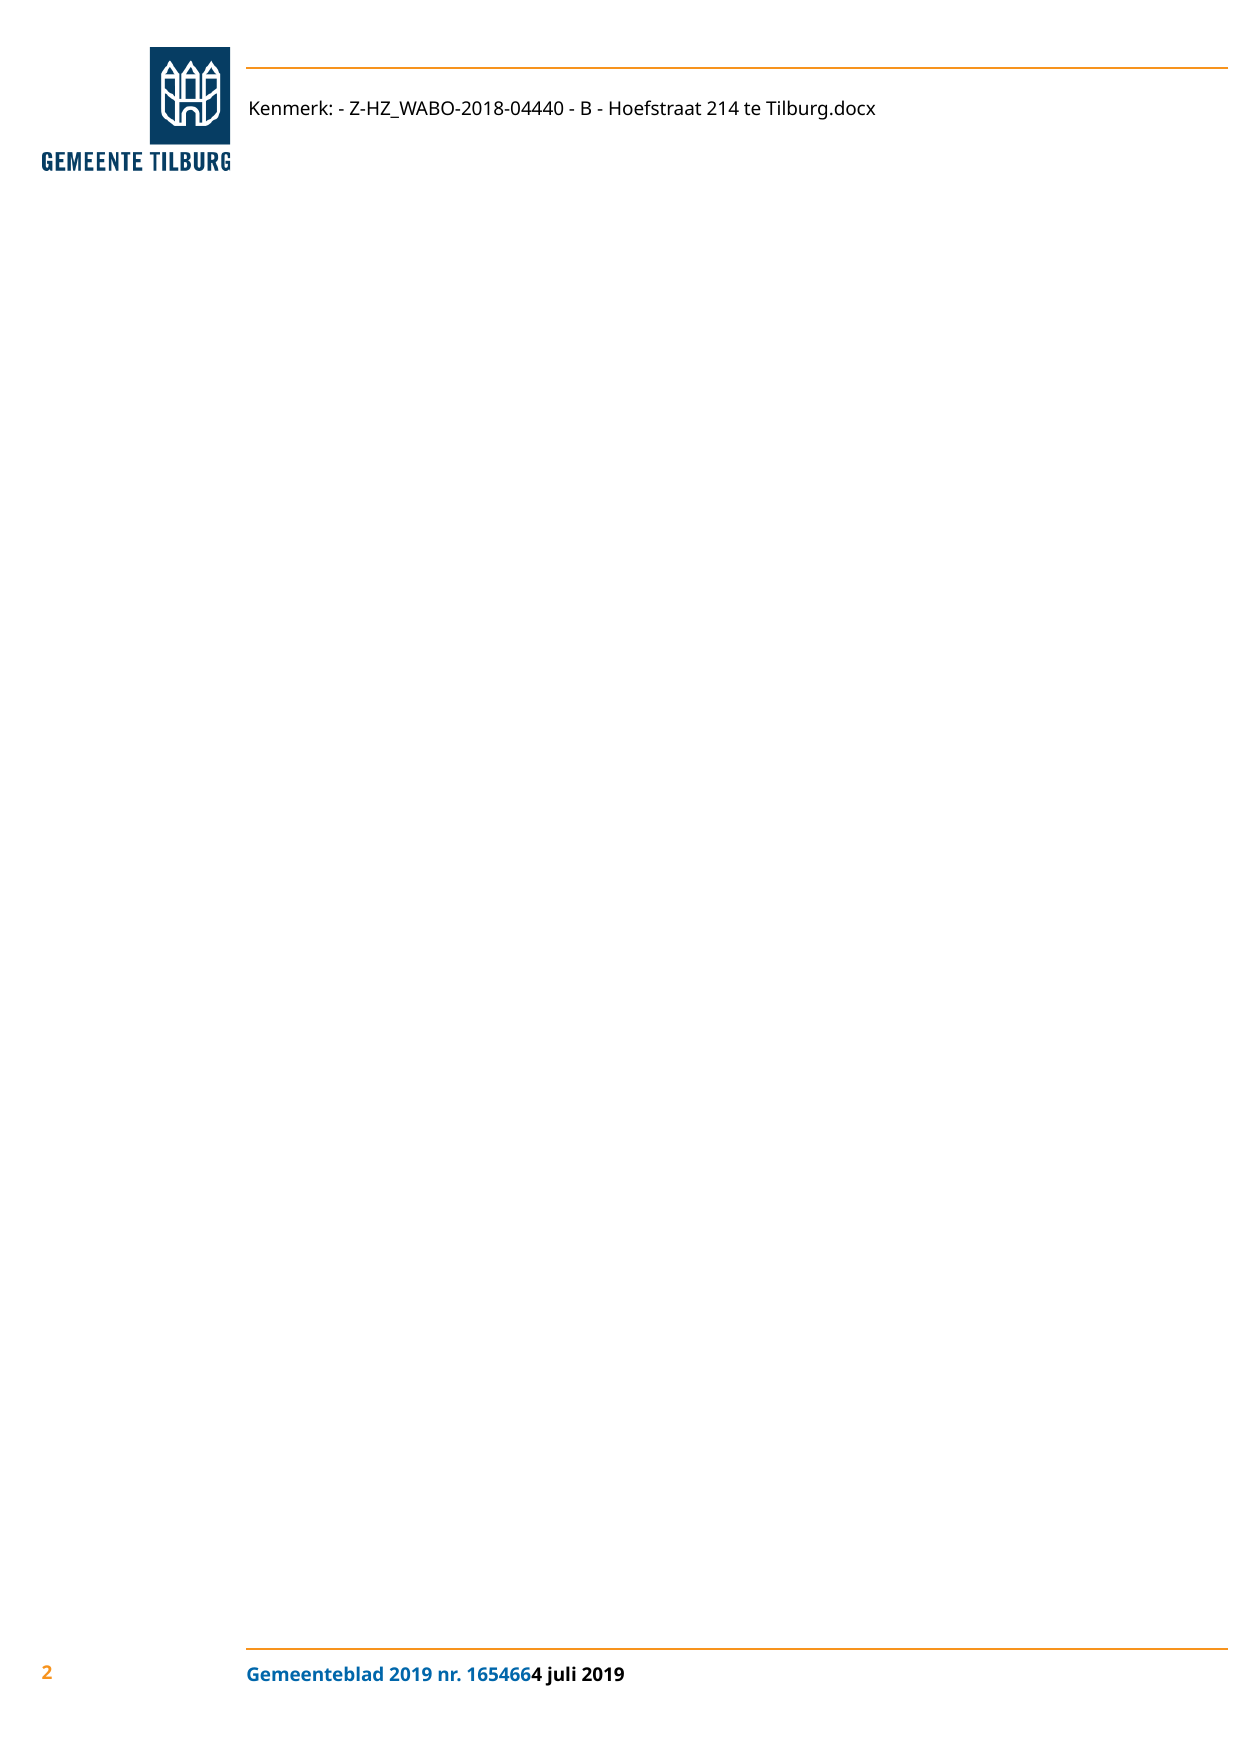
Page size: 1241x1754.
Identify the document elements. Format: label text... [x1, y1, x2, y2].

text Kenmerk: - Z-HZ_WABO-2018-04440 - B - Hoefstraat 214 te Tilburg.docx [248, 95, 1152, 121]
picture [41, 47, 231, 172]
